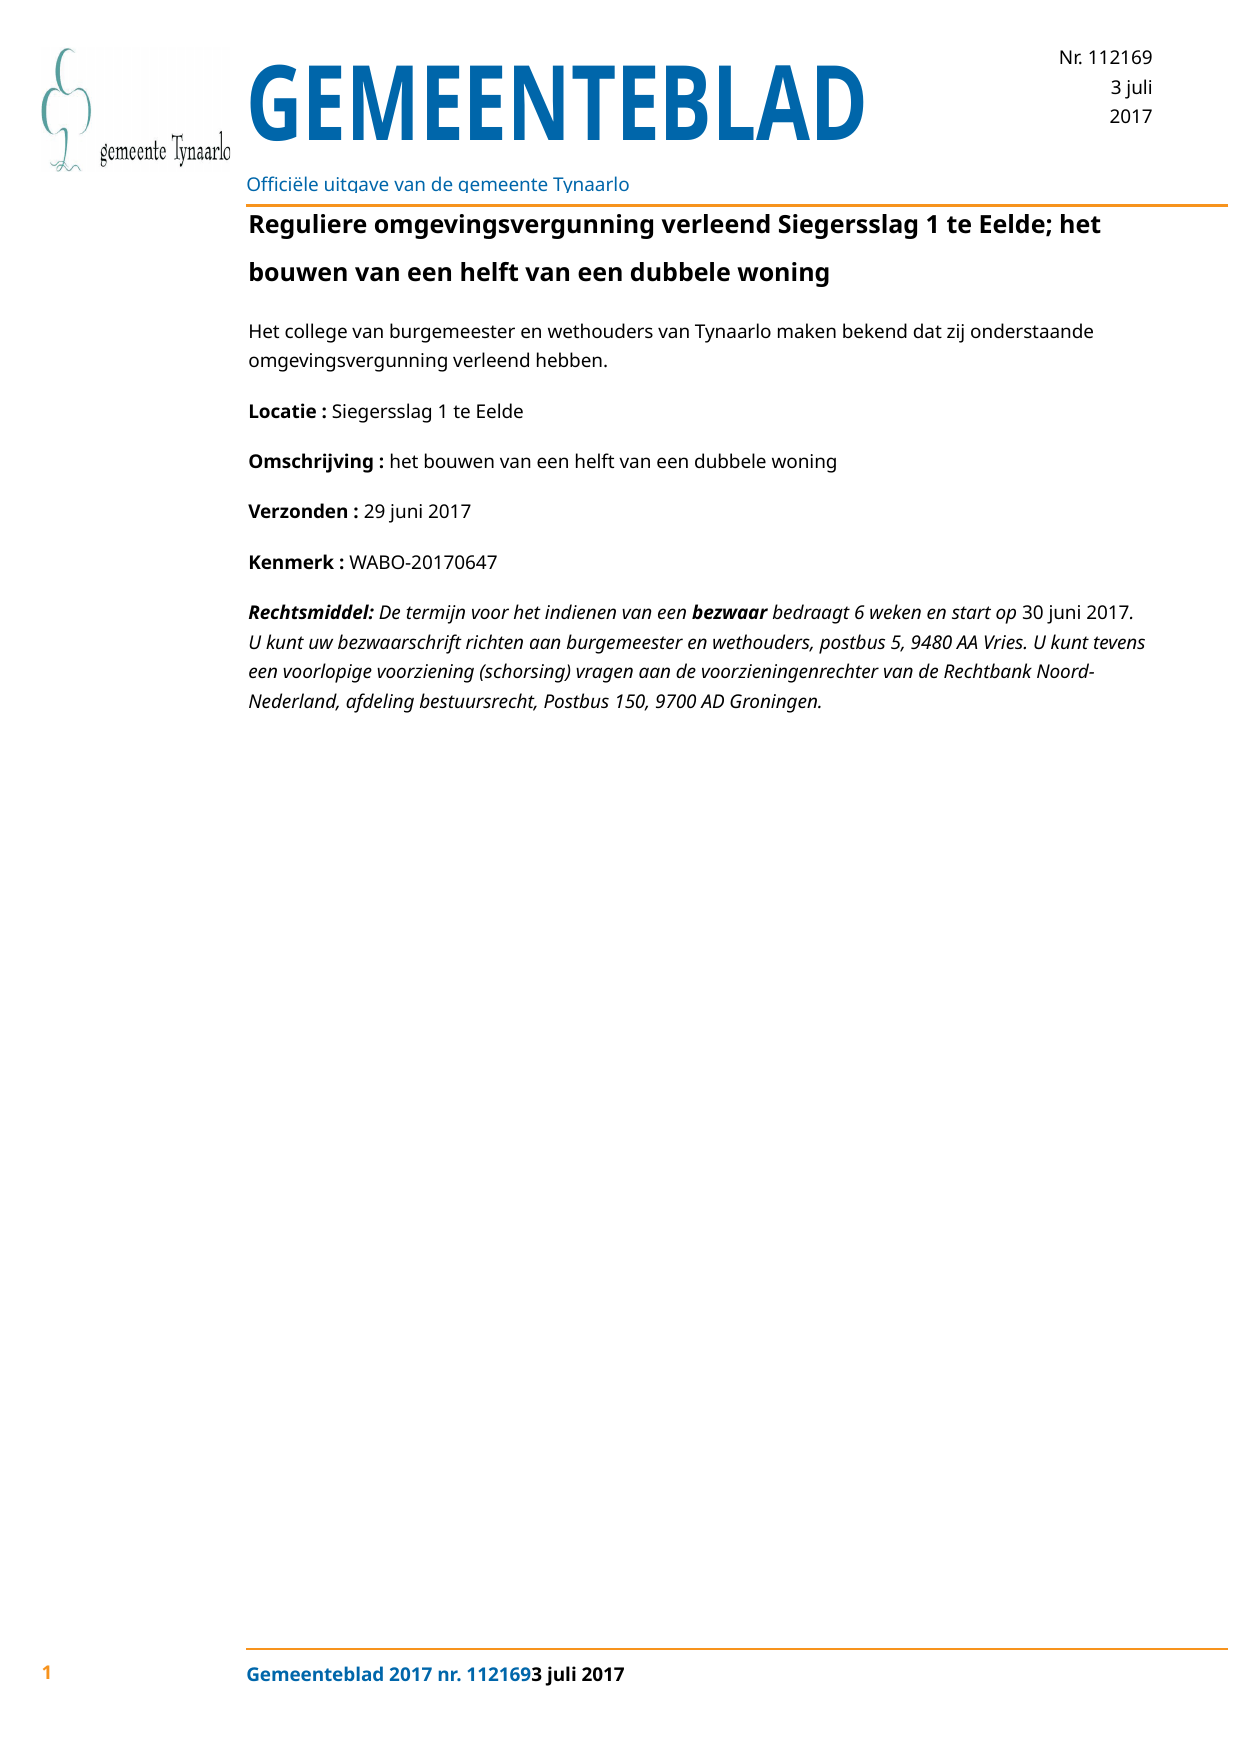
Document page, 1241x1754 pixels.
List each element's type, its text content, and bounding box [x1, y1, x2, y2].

picture [41, 47, 231, 172]
text Kenmerk : WABO-20170647 [248, 549, 1152, 575]
text Verzonden : 29 juni 2017 [248, 499, 1152, 524]
text Locatie : Siegersslag 1 te Eelde [248, 398, 1152, 424]
text Het college van burgemeester en wethouders van Tynaarlo maken bekend dat zij onderstaande omgevingsvergunning verleend hebben. [248, 318, 1152, 373]
text Omschrijving : het bouwen van een helft van een dubbele woning [248, 448, 1152, 474]
text Rechtsmiddel: De termijn voor het indienen van een bezwaar bedraagt 6 weken en start op 30 juni 2017. U kunt uw bezwaarschrift richten aan burgemeester en wethouders, postbus 5, 9480 AA Vries. U kunt tevens een voorlopige voorziening (schorsing) vragen aan de voorzieningenrechter van de Rechtbank Noord-Nederland, afdeling bestuursrecht, Postbus 150, 9700 AD Groningen. [248, 599, 1152, 714]
text Reguliere omgevingsvergunning verleend Siegersslag 1 te Eelde; het bouwen van een helft van een dubbele woning [248, 207, 1152, 288]
